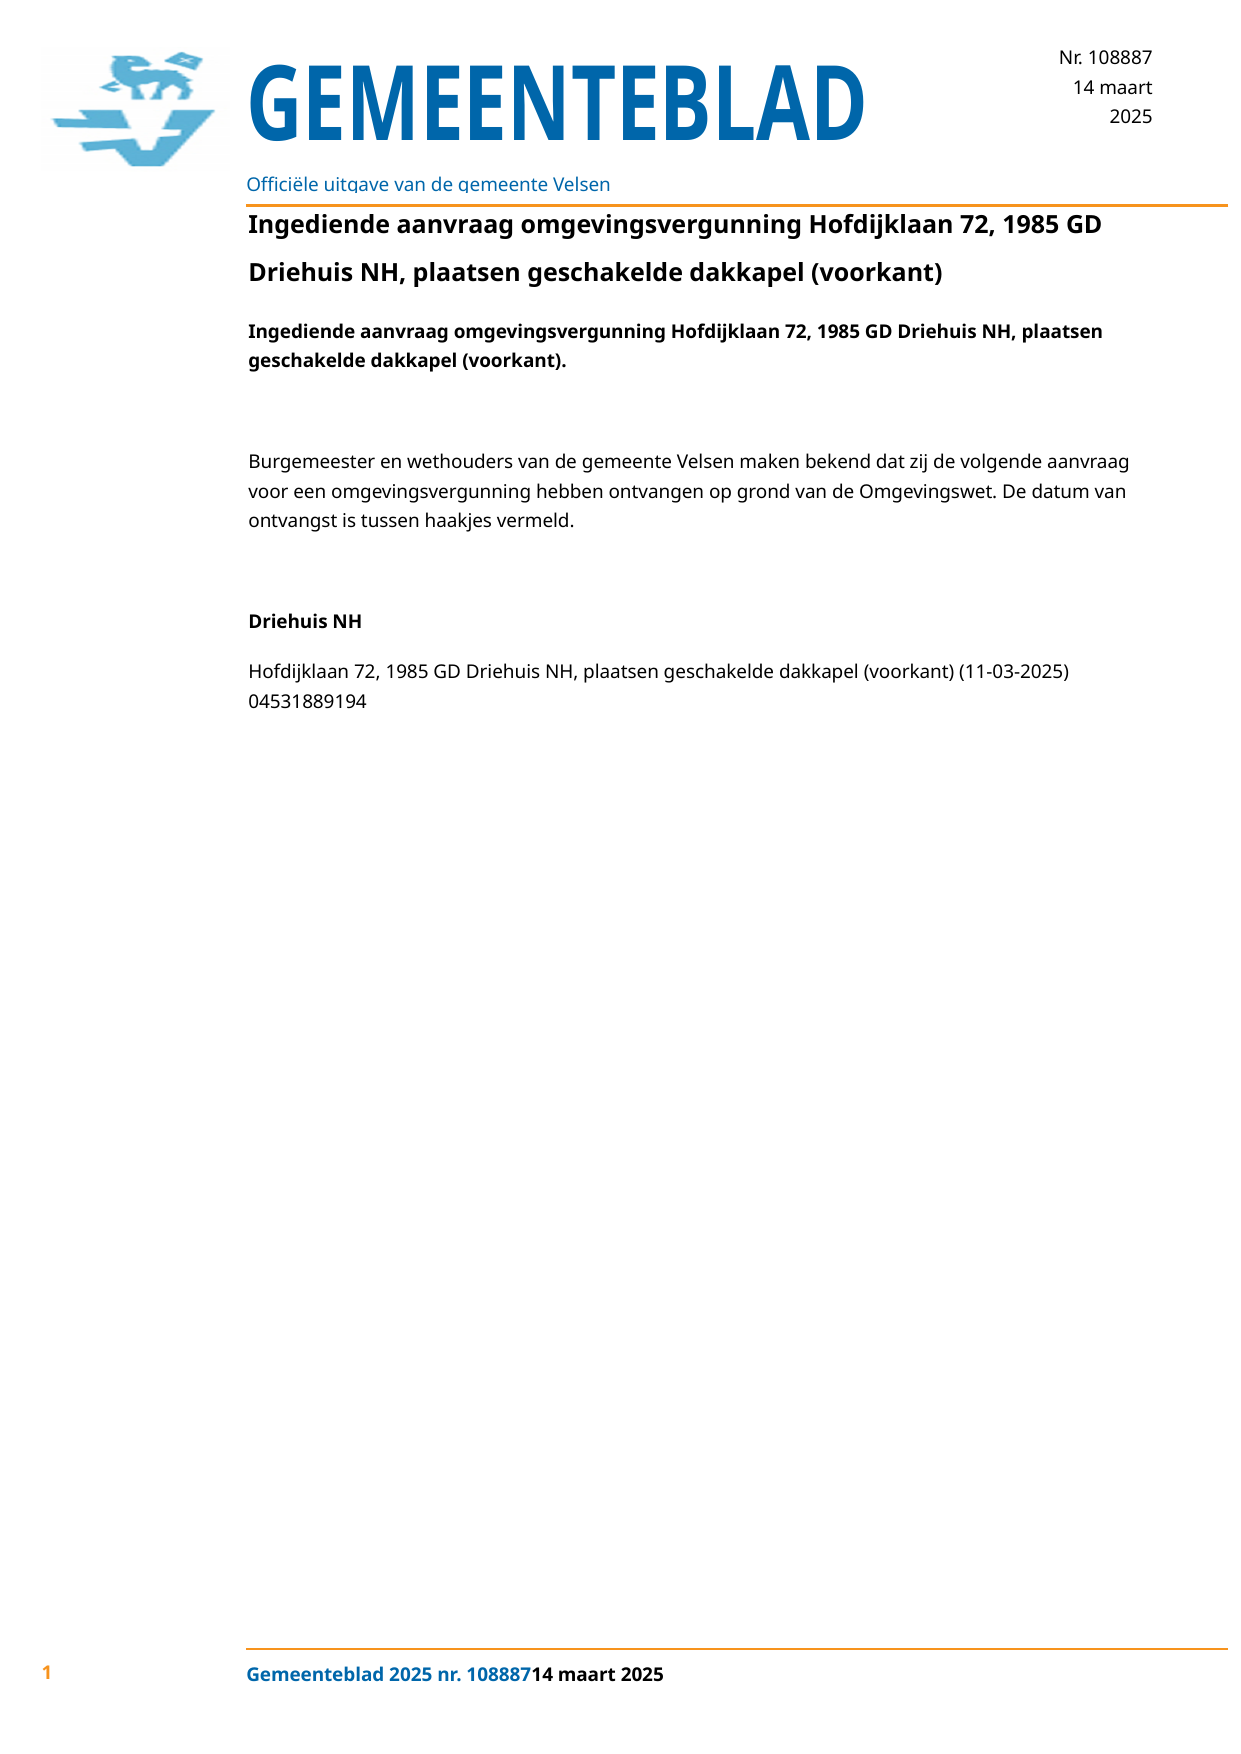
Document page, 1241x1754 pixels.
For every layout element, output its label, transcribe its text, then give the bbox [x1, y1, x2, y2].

text Driehuis NH [248, 608, 1152, 634]
text Ingediende aanvraag omgevingsvergunning Hofdijklaan 72, 1985 GD Driehuis NH, plaatsen geschakelde dakkapel (voorkant). [248, 318, 1152, 373]
text Hofdijklaan 72, 1985 GD Driehuis NH, plaatsen geschakelde dakkapel (voorkant) (11-03-2025) 04531889194 [248, 659, 1152, 714]
text Ingediende aanvraag omgevingsvergunning Hofdijklaan 72, 1985 GD Driehuis NH, plaatsen geschakelde dakkapel (voorkant) [248, 207, 1152, 288]
text Burgemeester en wethouders van de gemeente Velsen maken bekend dat zij de volgende aanvraag voor een omgevingsvergunning hebben ontvangen op grond van de Omgevingswet. De datum van ontvangst is tussen haakjes vermeld. [248, 448, 1152, 533]
picture [41, 47, 231, 172]
